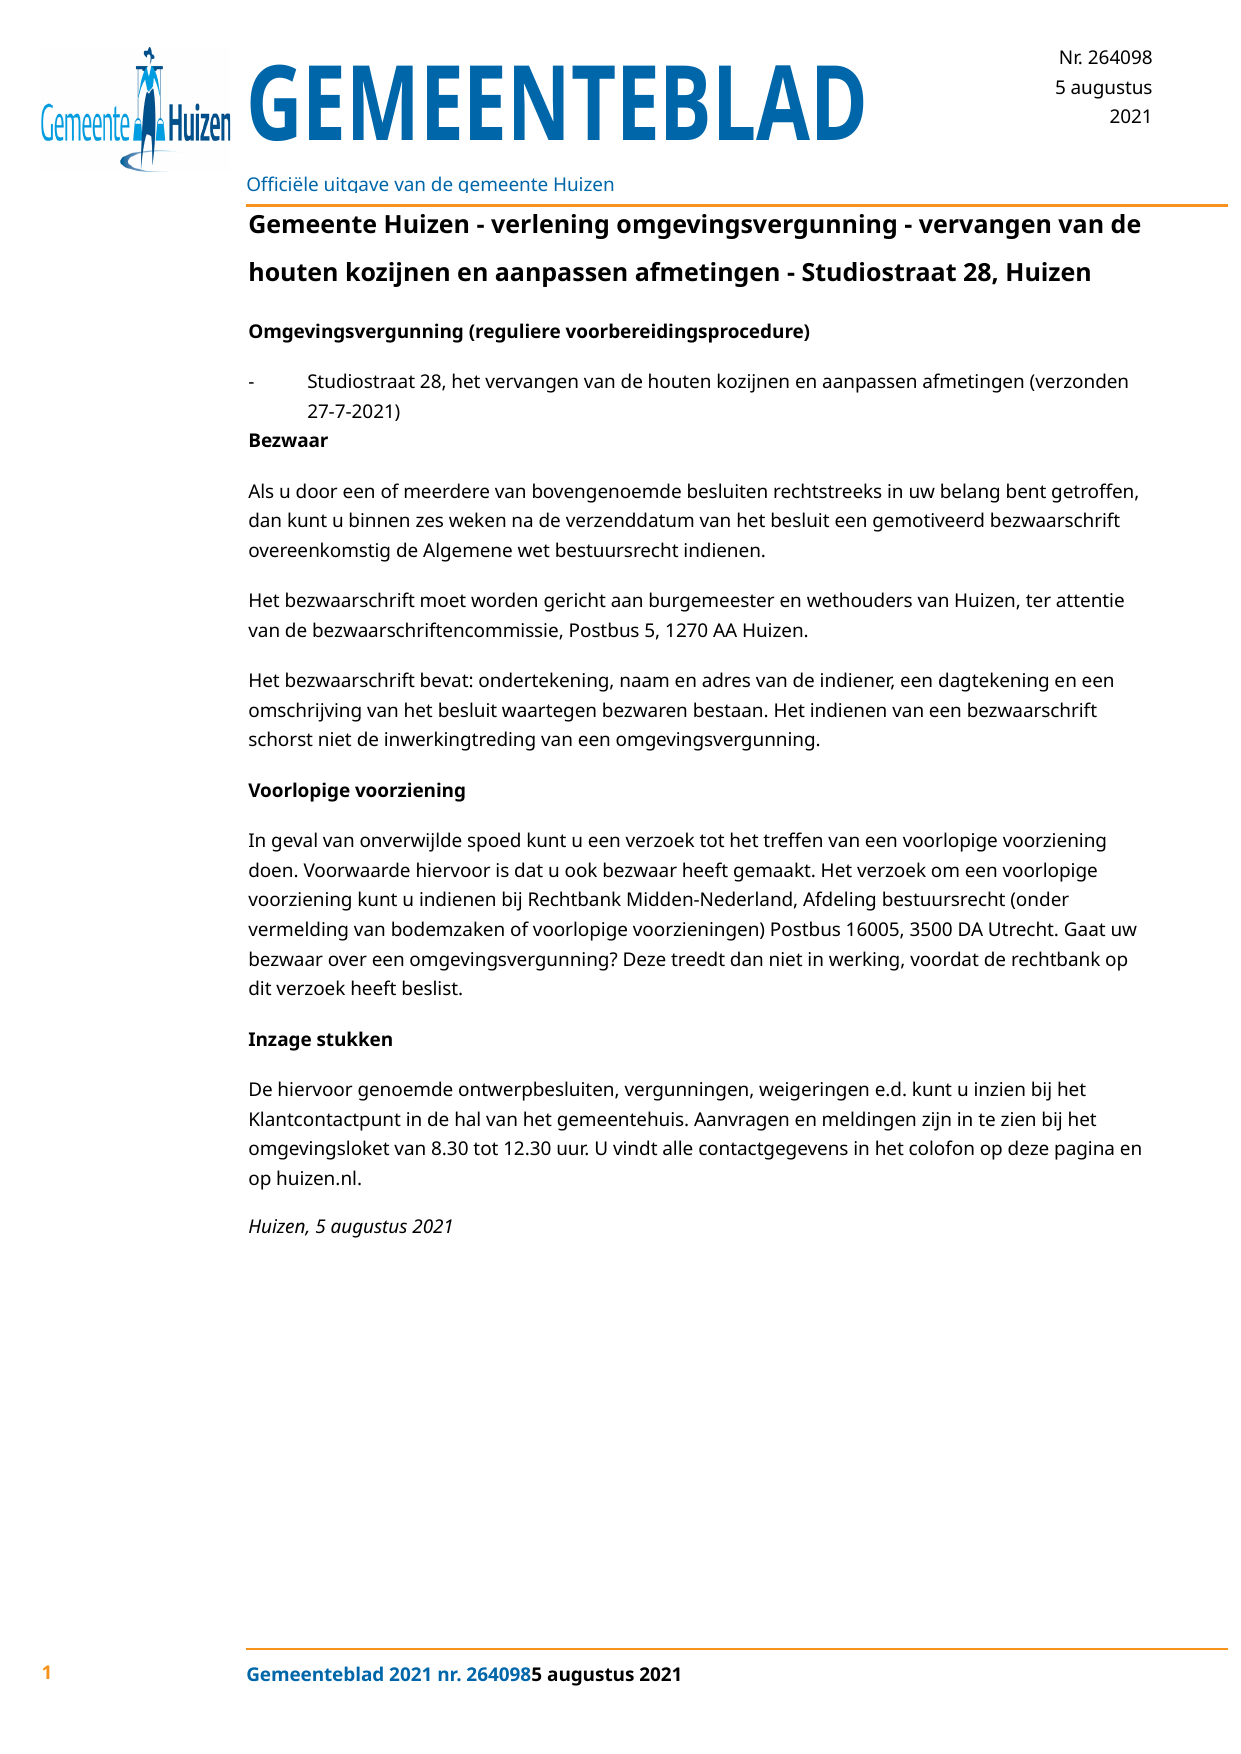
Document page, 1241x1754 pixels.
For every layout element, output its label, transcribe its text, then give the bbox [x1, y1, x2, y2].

list Studiostraat 28, het vervangen van de houten kozijnen en aanpassen afmetingen (verzonden 27-7-2021) [248, 368, 1152, 424]
text Als u door een of meerdere van bovengenoemde besluiten rechtstreeks in uw belang bent getroffen, dan kunt u binnen zes weken na de verzenddatum van het besluit een gemotiveerd bezwaarschrift overeenkomstig de Algemene wet bestuursrecht indienen. [248, 478, 1152, 563]
text Gemeente Huizen - verlening omgevingsvergunning - vervangen van de houten kozijnen en aanpassen afmetingen - Studiostraat 28, Huizen [248, 207, 1152, 288]
text Inzage stukken [248, 1026, 1152, 1052]
text Het bezwaarschrift bevat: ondertekening, naam en adres van de indiener, een dagtekening en een omschrijving van het besluit waartegen bezwaren bestaan. Het indienen van een bezwaarschrift schorst niet de inwerkingtreding van een omgevingsvergunning. [248, 667, 1152, 752]
text Huizen, 5 augustus 2021 [248, 1213, 1152, 1238]
text Omgevingsvergunning (reguliere voorbereidingsprocedure) [248, 318, 1152, 344]
text Bezwaar [248, 427, 1152, 453]
picture [41, 47, 231, 172]
text De hiervoor genoemde ontwerpbesluiten, vergunningen, weigeringen e.d. kunt u inzien bij het Klantcontactpunt in de hal van het gemeentehuis. Aanvragen en meldingen zijn in te zien bij het omgevingsloket van 8.30 tot 12.30 uur. U vindt alle contactgegevens in het colofon op deze pagina en op huizen.nl. [248, 1076, 1152, 1191]
text In geval van onverwijlde spoed kunt u een verzoek tot het treffen van een voorlopige voorziening doen. Voorwaarde hiervoor is dat u ook bezwaar heeft gemaakt. Het verzoek om een voorlopige voorziening kunt u indienen bij Rechtbank Midden-Nederland, Afdeling bestuursrecht (onder vermelding van bodemzaken of voorlopige voorzieningen) Postbus 16005, 3500 DA Utrecht. Gaat uw bezwaar over een omgevingsvergunning? Deze treedt dan niet in werking, voordat de rechtbank op dit verzoek heeft beslist. [248, 827, 1152, 1001]
text Voorlopige voorziening [248, 777, 1152, 803]
text Het bezwaarschrift moet worden gericht aan burgemeester en wethouders van Huizen, ter attentie van de bezwaarschriftencommissie, Postbus 5, 1270 AA Huizen. [248, 587, 1152, 643]
